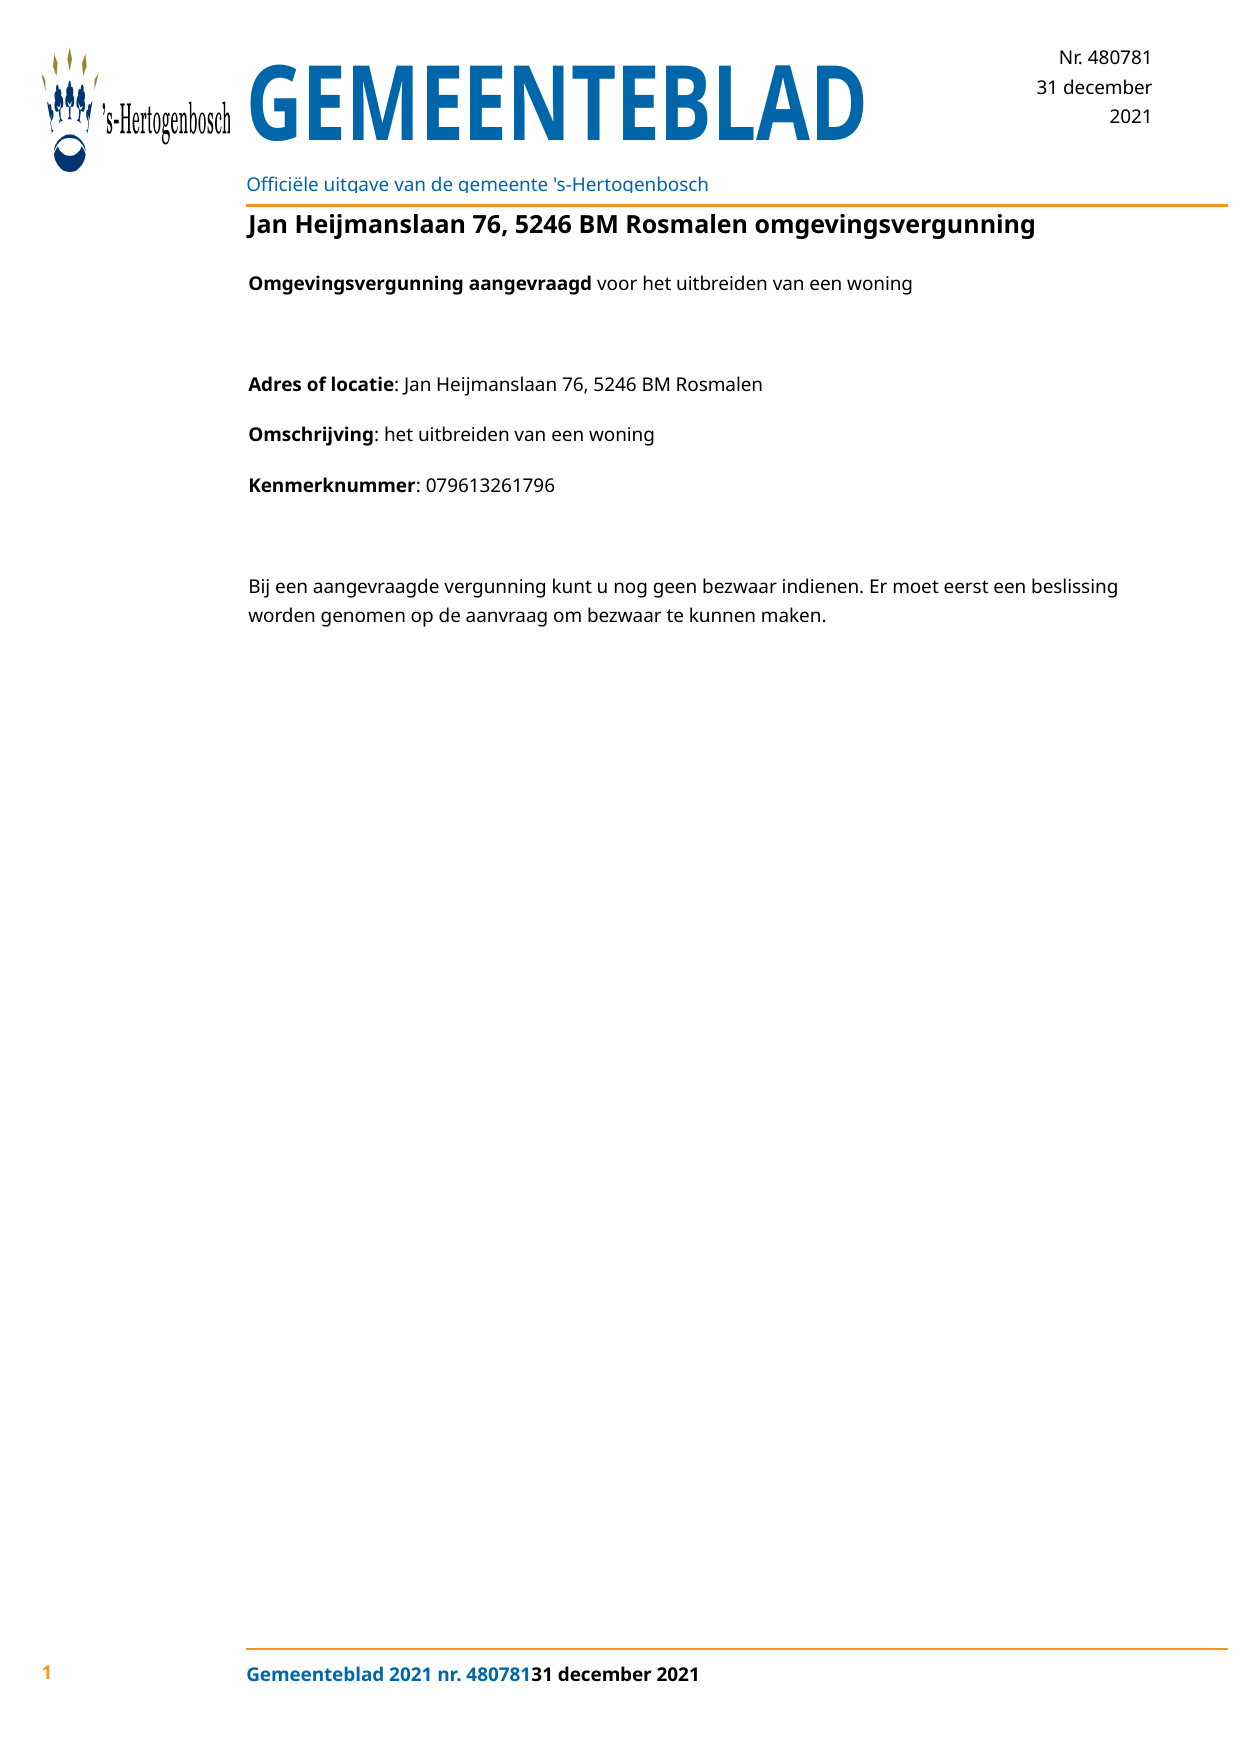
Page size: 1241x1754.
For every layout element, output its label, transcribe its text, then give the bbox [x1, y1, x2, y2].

text Jan Heijmanslaan 76, 5246 BM Rosmalen omgevingsvergunning [248, 207, 1152, 241]
text Omschrijving: het uitbreiden van een woning [248, 422, 1152, 447]
text Omgevingsvergunning aangevraagd voor het uitbreiden van een woning [248, 270, 1152, 296]
text Kenmerknummer: 079613261796 [248, 472, 1152, 498]
text Adres of locatie: Jan Heijmanslaan 76, 5246 BM Rosmalen [248, 371, 1152, 397]
picture [41, 47, 231, 172]
text Bij een aangevraagde vergunning kunt u nog geen bezwaar indienen. Er moet eerst een beslissing worden genomen op de aanvraag om bezwaar te kunnen maken. [248, 573, 1152, 628]
